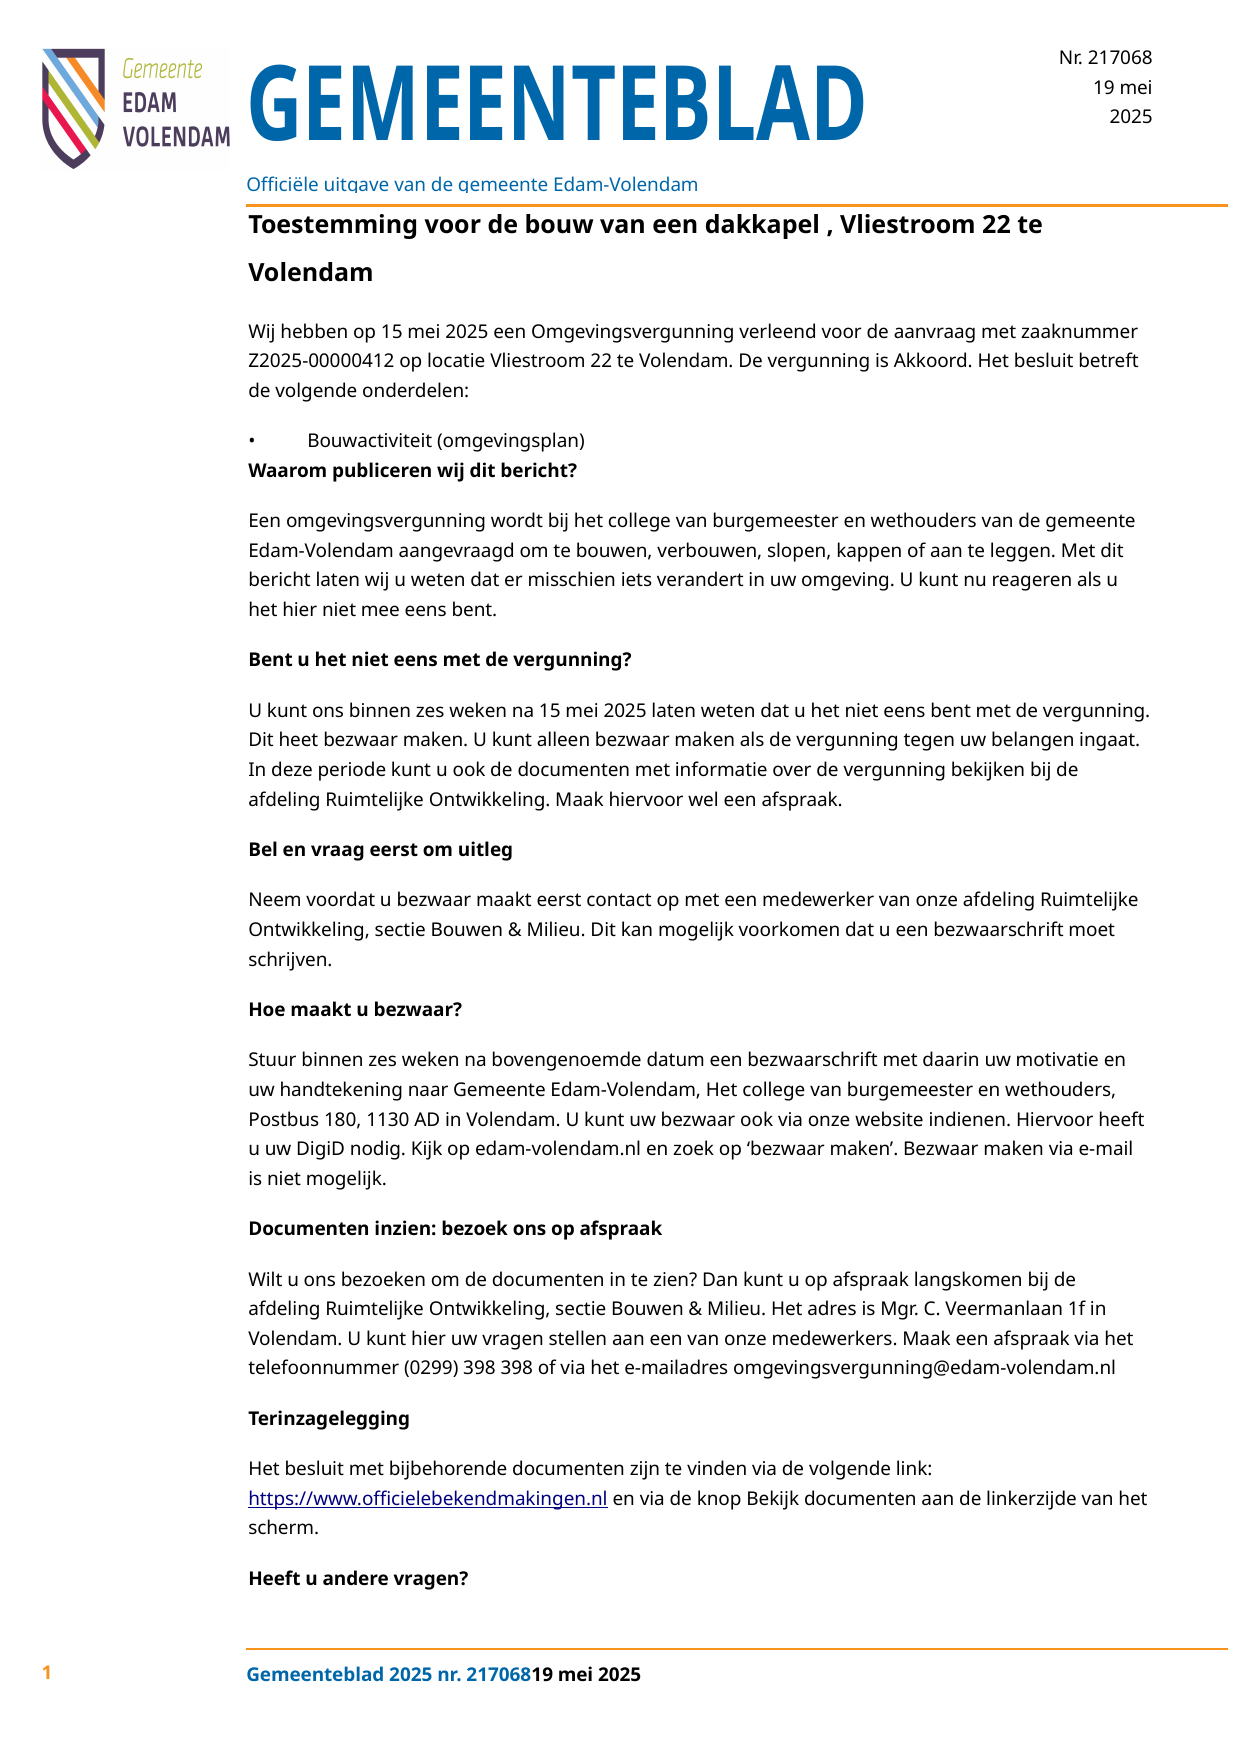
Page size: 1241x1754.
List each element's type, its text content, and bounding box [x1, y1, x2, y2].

text Waarom publiceren wij dit bericht? [248, 457, 1152, 483]
text Terinzagelegging [248, 1405, 1152, 1431]
text Neem voordat u bezwaar maakt eerst contact op met een medewerker van onze afdeling Ruimtelijke Ontwikkeling, sectie Bouwen & Milieu. Dit kan mogelijk voorkomen dat u een bezwaarschrift moet schrijven. [248, 887, 1152, 972]
text Heeft u andere vragen? [248, 1565, 1152, 1591]
text U kunt ons binnen zes weken na 15 mei 2025 laten weten dat u het niet eens bent met de vergunning. Dit heet bezwaar maken. U kunt alleen bezwaar maken als de vergunning tegen uw belangen ingaat. In deze periode kunt u ook de documenten met informatie over de vergunning bekijken bij de afdeling Ruimtelijke Ontwikkeling. Maak hiervoor wel een afspraak. [248, 697, 1152, 812]
text Documenten inzien: bezoek ons op afspraak [248, 1215, 1152, 1241]
list Bouwactiviteit (omgevingsplan) [248, 427, 1152, 453]
text Bel en vraag eerst om uitleg [248, 836, 1152, 862]
text Bent u het niet eens met de vergunning? [248, 647, 1152, 672]
text Wij hebben op 15 mei 2025 een Omgevingsvergunning verleend voor de aanvraag met zaaknummer Z2025-00000412 op locatie Vliestroom 22 te Volendam. De vergunning is Akkoord. Het besluit betreft de volgende onderdelen: [248, 318, 1152, 403]
text Wilt u ons bezoeken om de documenten in te zien? Dan kunt u op afspraak langskomen bij de afdeling Ruimtelijke Ontwikkeling, sectie Bouwen & Milieu. Het adres is Mgr. C. Veermanlaan 1f in Volendam. U kunt hier uw vragen stellen aan een van onze medewerkers. Maak een afspraak via het telefoonnummer (0299) 398 398 of via het e-mailadres omgevingsvergunning@edam-volendam.nl [248, 1266, 1152, 1380]
text Stuur binnen zes weken na bovengenoemde datum een bezwaarschrift met daarin uw motivatie en uw handtekening naar Gemeente Edam-Volendam, Het college van burgemeester en wethouders, Postbus 180, 1130 AD in Volendam. U kunt uw bezwaar ook via onze website indienen. Hiervoor heeft u uw DigiD nodig. Kijk op edam-volendam.nl en zoek op ‘bezwaar maken’. Bezwaar maken via e-mail is niet mogelijk. [248, 1047, 1152, 1191]
text Hoe maakt u bezwaar? [248, 996, 1152, 1022]
picture [41, 47, 231, 172]
text Toestemming voor de bouw van een dakkapel , Vliestroom 22 te Volendam [248, 207, 1152, 288]
text Een omgevingsvergunning wordt bij het college van burgemeester en wethouders van de gemeente Edam-Volendam aangevraagd om te bouwen, verbouwen, slopen, kappen of aan te leggen. Met dit bericht laten wij u weten dat er misschien iets verandert in uw omgeving. U kunt nu reageren als u het hier niet mee eens bent. [248, 507, 1152, 622]
text Het besluit met bijbehorende documenten zijn te vinden via de volgende link: https://www.officielebekendmakingen.nl en via de knop Bekijk documenten aan de linkerzijde van het scherm. [248, 1455, 1152, 1540]
